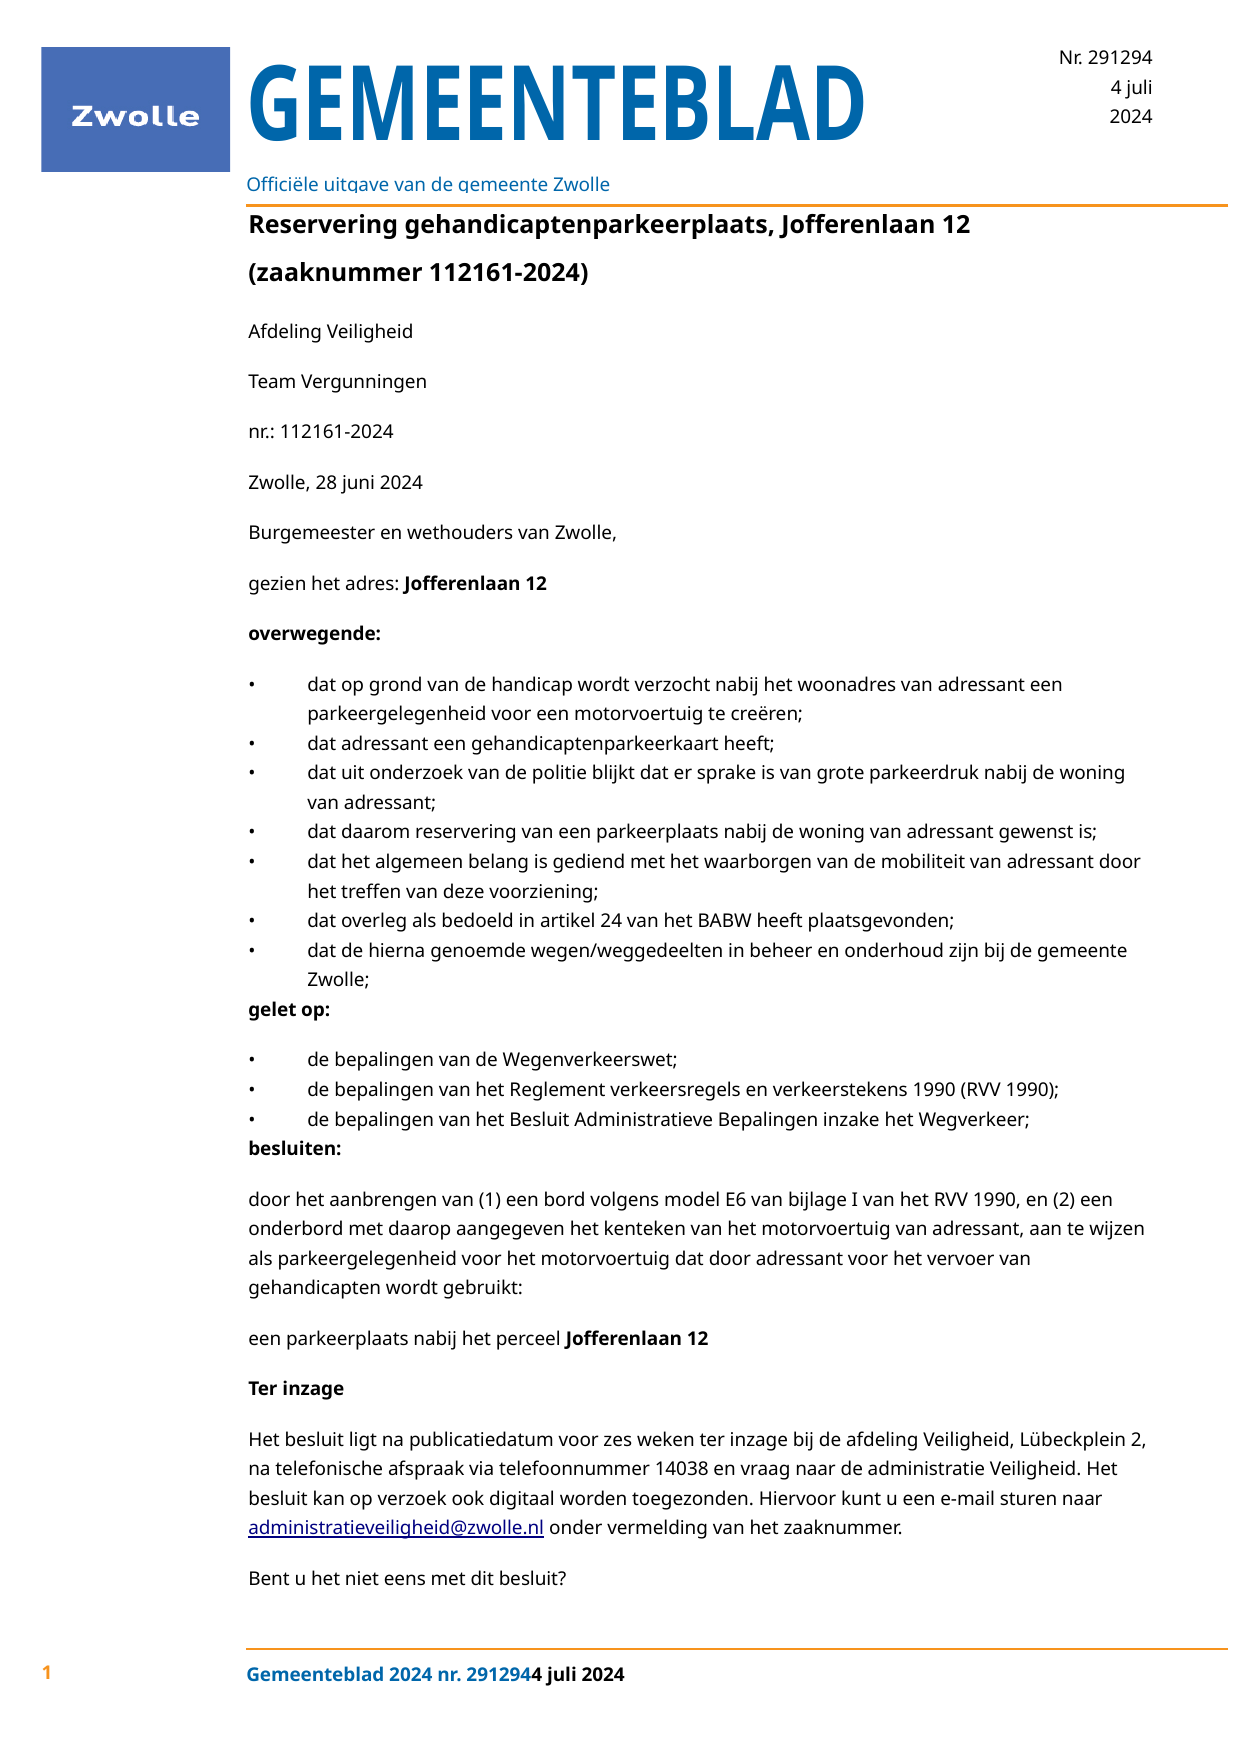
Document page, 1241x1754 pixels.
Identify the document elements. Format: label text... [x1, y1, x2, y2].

text Ter inzage [248, 1375, 1152, 1401]
list de bepalingen van het Besluit Administratieve Bepalingen inzake het Wegverkeer; [248, 1106, 1152, 1132]
text overwegende: [248, 620, 1152, 646]
text Team Vergunningen [248, 368, 1152, 394]
text besluiten: [248, 1135, 1152, 1161]
list dat het algemeen belang is gediend met het waarborgen van de mobiliteit van adressant door het treffen van deze voorziening; [248, 848, 1152, 904]
list dat de hierna genoemde wegen/weggedeelten in beheer en onderhoud zijn bij de gemeente Zwolle; [248, 937, 1152, 992]
text door het aanbrengen van (1) een bord volgens model E6 van bijlage I van het RVV 1990, en (2) een onderbord met daarop aangegeven het kenteken van het motorvoertuig van adressant, aan te wijzen als parkeergelegenheid voor het motorvoertuig dat door adressant voor het vervoer van gehandicapten wordt gebruikt: [248, 1186, 1152, 1300]
text Afdeling Veiligheid [248, 318, 1152, 344]
text Reservering gehandicaptenparkeerplaats, Jofferenlaan 12 (zaaknummer 112161-2024) [248, 207, 1152, 288]
text een parkeerplaats nabij het perceel Jofferenlaan 12 [248, 1325, 1152, 1351]
text gelet op: [248, 996, 1152, 1022]
list dat uit onderzoek van de politie blijkt dat er sprake is van grote parkeerdruk nabij de woning van adressant; [248, 759, 1152, 815]
text gezien het adres: Jofferenlaan 12 [248, 570, 1152, 596]
list de bepalingen van het Reglement verkeersregels en verkeerstekens 1990 (RVV 1990); [248, 1076, 1152, 1102]
text Het besluit ligt na publicatiedatum voor zes weken ter inzage bij de afdeling Veiligheid, Lübeckplein 2, na telefonische afspraak via telefoonnummer 14038 en vraag naar de administratie Veiligheid. Het besluit kan op verzoek ook digitaal worden toegezonden. Hiervoor kunt u een e-mail sturen naar administratieveiligheid@zwolle.nl onder vermelding van het zaaknummer. [248, 1426, 1152, 1540]
text Bent u het niet eens met dit besluit? [248, 1565, 1152, 1591]
list dat op grond van de handicap wordt verzocht nabij het woonadres van adressant een parkeergelegenheid voor een motorvoertuig te creëren; [248, 671, 1152, 726]
list de bepalingen van de Wegenverkeerswet; [248, 1047, 1152, 1072]
text Burgemeester en wethouders van Zwolle, [248, 519, 1152, 545]
list dat overleg als bedoeld in artikel 24 van het BABW heeft plaatsgevonden; [248, 907, 1152, 933]
text Zwolle, 28 juni 2024 [248, 469, 1152, 495]
list dat adressant een gehandicaptenparkeerkaart heeft; [248, 730, 1152, 756]
text nr.: 112161-2024 [248, 419, 1152, 444]
picture [41, 47, 231, 172]
list dat daarom reservering van een parkeerplaats nabij de woning van adressant gewenst is; [248, 819, 1152, 844]
